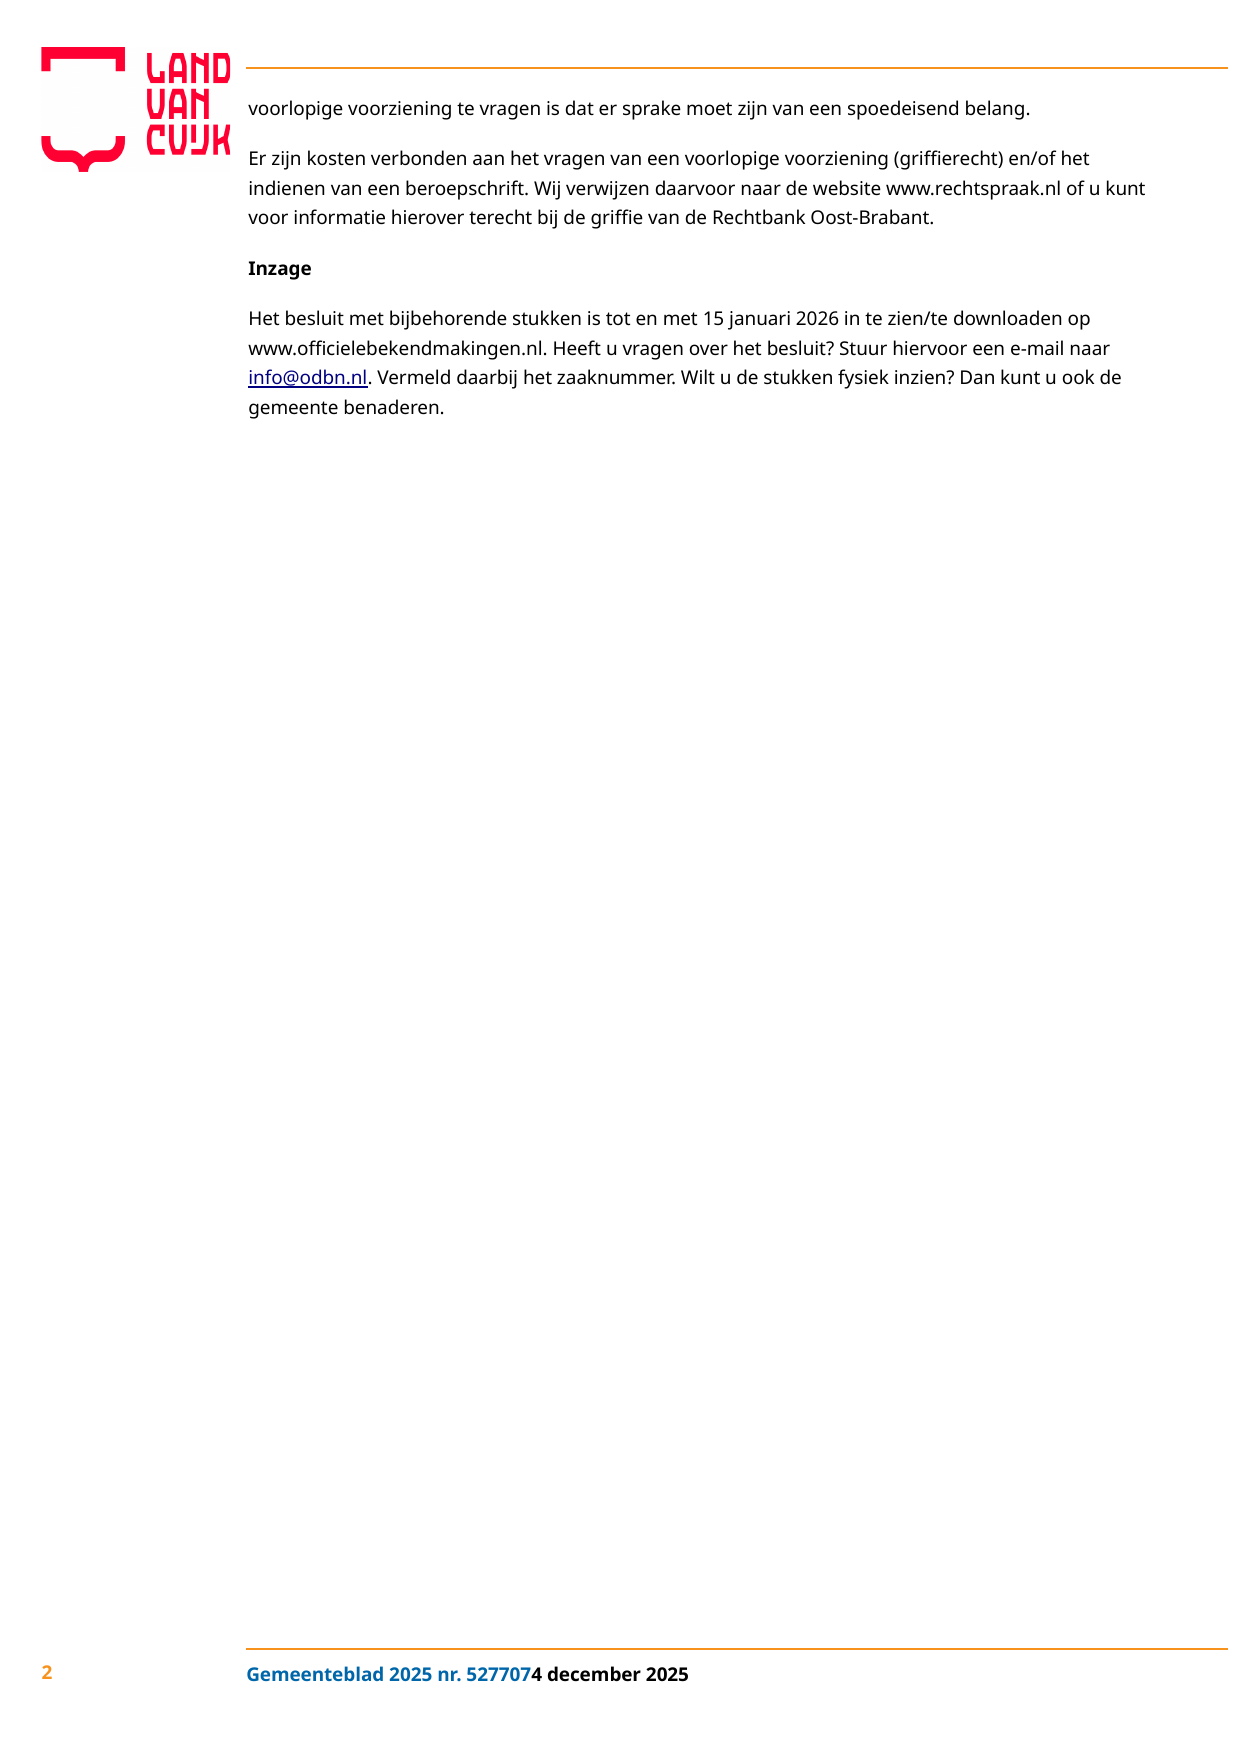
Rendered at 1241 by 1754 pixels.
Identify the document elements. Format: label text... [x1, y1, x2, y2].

text Inzage [248, 255, 1152, 281]
text Er zijn kosten verbonden aan het vragen van een voorlopige voorziening (griffierecht) en/of het indienen van een beroepschrift. Wij verwijzen daarvoor naar de website www.rechtspraak.nl of u kunt voor informatie hierover terecht bij de griffie van de Rechtbank Oost-Brabant. [248, 145, 1152, 230]
text Het besluit met bijbehorende stukken is tot en met 15 januari 2026 in te zien/te downloaden op www.officielebekendmakingen.nl. Heeft u vragen over het besluit? Stuur hiervoor een e-mail naar info@odbn.nl. Vermeld daarbij het zaaknummer. Wilt u de stukken fysiek inzien? Dan kunt u ook de gemeente benaderen. [248, 305, 1152, 420]
picture [41, 47, 231, 172]
text voorlopige voorziening te vragen is dat er sprake moet zijn van een spoedeisend belang. [248, 95, 1152, 121]
